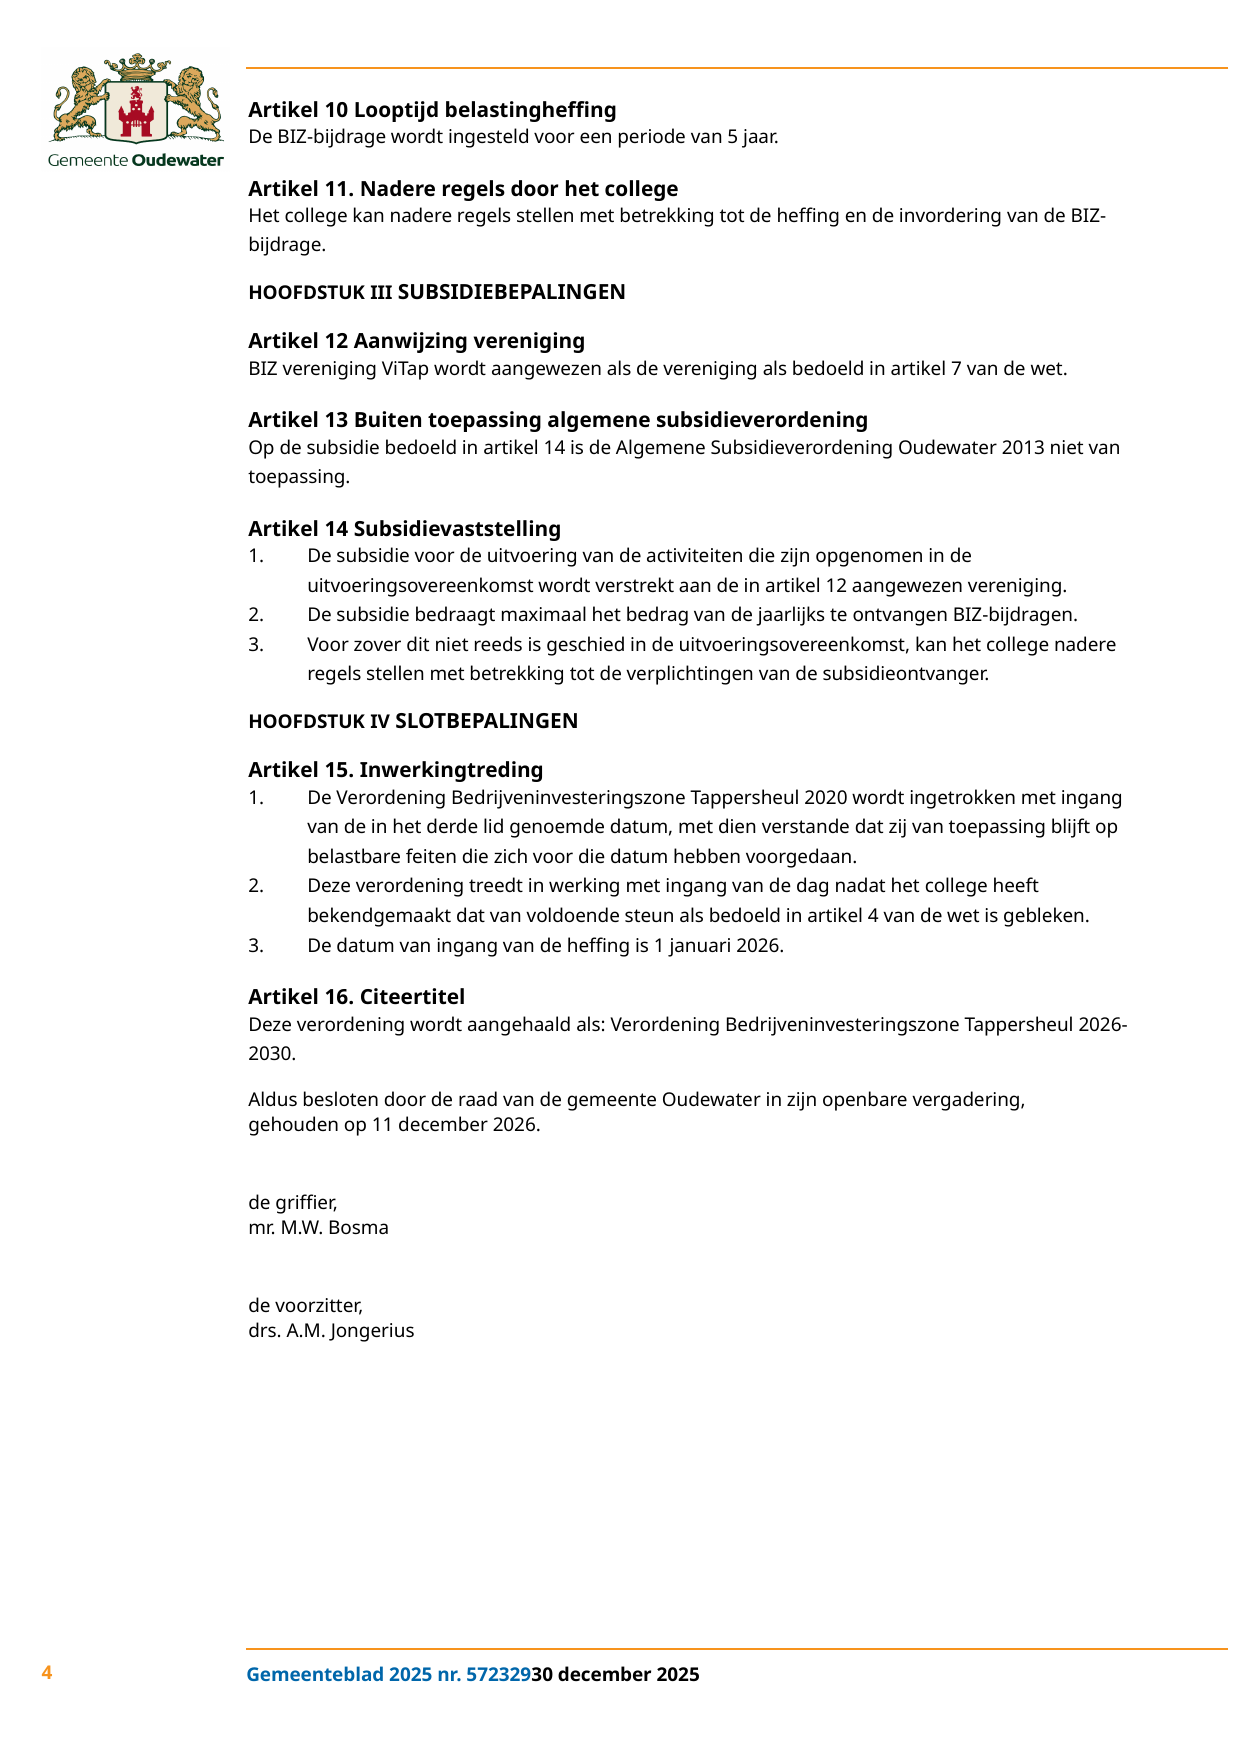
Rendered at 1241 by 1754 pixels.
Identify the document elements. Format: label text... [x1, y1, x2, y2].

text Artikel 12 Aanwijzing vereniging [248, 327, 1152, 355]
text drs. A.M. Jongerius [248, 1317, 1152, 1343]
text Artikel 16. Citeertitel [248, 982, 1152, 1011]
list De datum van ingang van de heffing is 1 januari 2026. [248, 932, 1152, 958]
list De Verordening Bedrijveninvesteringszone Tappersheul 2020 wordt ingetrokken met ingang van de in het derde lid genoemde datum, met dien verstande dat zij van toepassing blijft op belastbare feiten die zich voor die datum hebben voorgedaan. [248, 784, 1152, 869]
text De BIZ-bijdrage wordt ingesteld voor een periode van 5 jaar. [248, 123, 1152, 149]
text HOOFDSTUK IV SLOTBEPALINGEN [248, 706, 1152, 735]
text Artikel 11. Nadere regels door het college [248, 174, 1152, 202]
list De subsidie voor de uitvoering van de activiteiten die zijn opgenomen in de uitvoeringsovereenkomst wordt verstrekt aan de in artikel 12 aangewezen vereniging. [248, 542, 1152, 598]
text Op de subsidie bedoeld in artikel 14 is de Algemene Subsidieverordening Oudewater 2013 niet van toepassing. [248, 434, 1152, 489]
text Deze verordening wordt aangehaald als: Verordening Bedrijveninvesteringszone Tappersheul 2026-2030. [248, 1011, 1152, 1066]
text Artikel 15. Inwerkingtreding [248, 756, 1152, 784]
text BIZ vereniging ViTap wordt aangewezen als de vereniging als bedoeld in artikel 7 van de wet. [248, 355, 1152, 381]
text Aldus besloten door de raad van de gemeente Oudewater in zijn openbare vergadering, [248, 1086, 1152, 1112]
list Deze verordening treedt in werking met ingang van de dag nadat het college heeft bekendgemaakt dat van voldoende steun als bedoeld in artikel 4 van de wet is gebleken. [248, 873, 1152, 928]
text de voorzitter, [248, 1292, 1152, 1317]
text Artikel 10 Looptijd belastingheffing [248, 95, 1152, 123]
text gehouden op 11 december 2026. [248, 1112, 1152, 1137]
text mr. M.W. Bosma [248, 1214, 1152, 1240]
list De subsidie bedraagt maximaal het bedrag van de jaarlijks te ontvangen BIZ-bijdragen. [248, 601, 1152, 627]
list Voor zover dit niet reeds is geschied in de uitvoeringsovereenkomst, kan het college nadere regels stellen met betrekking tot de verplichtingen van de subsidieontvanger. [248, 631, 1152, 686]
picture [41, 47, 231, 172]
text Het college kan nadere regels stellen met betrekking tot de heffing en de invordering van de BIZ-bijdrage. [248, 202, 1152, 257]
text Artikel 13 Buiten toepassing algemene subsidieverordening [248, 405, 1152, 434]
text Artikel 14 Subsidievaststelling [248, 514, 1152, 542]
text de griffier, [248, 1189, 1152, 1214]
text HOOFDSTUK III SUBSIDIEBEPALINGEN [248, 277, 1152, 306]
